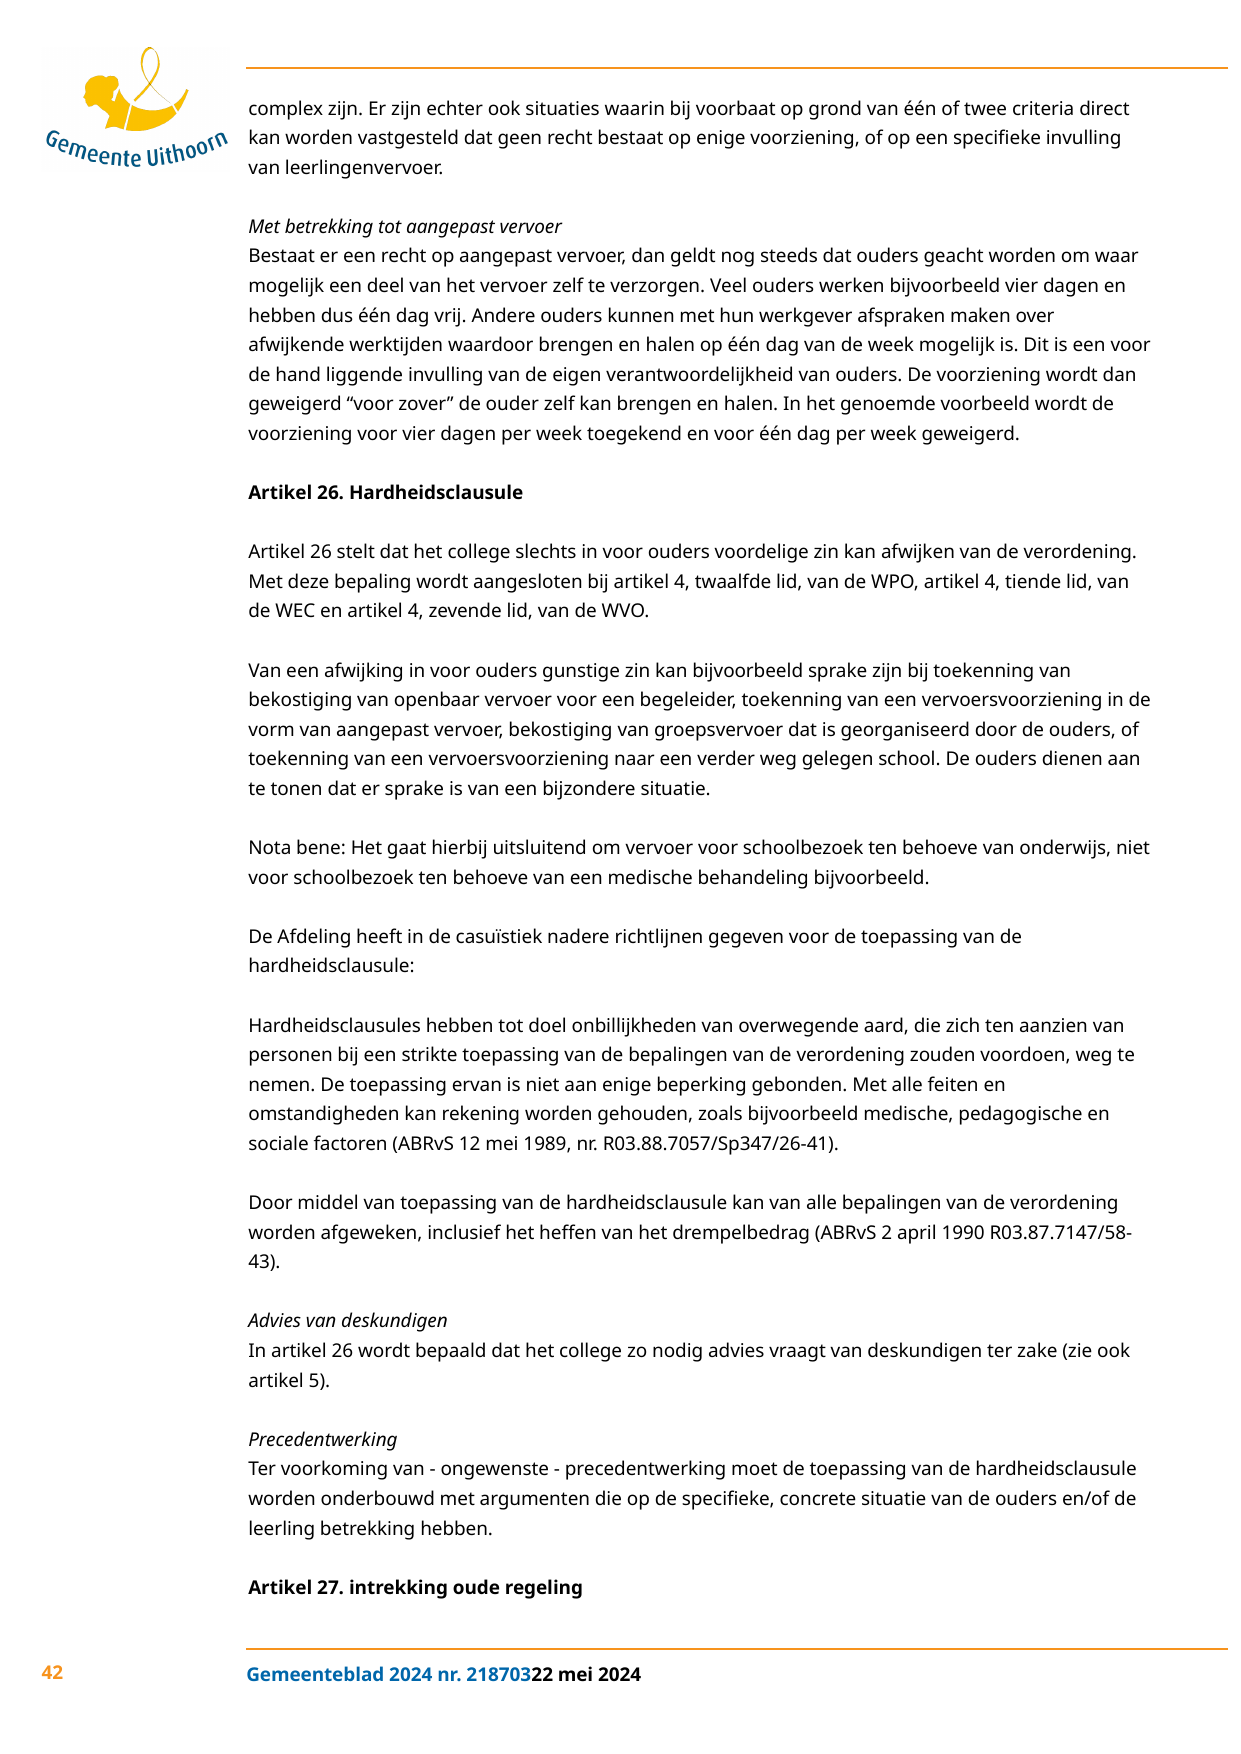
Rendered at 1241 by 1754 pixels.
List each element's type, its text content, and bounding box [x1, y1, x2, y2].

picture [41, 47, 231, 172]
text Artikel 26 stelt dat het college slechts in voor ouders voordelige zin kan afwijken van de verordening. Met deze bepaling wordt aangesloten bij artikel 4, twaalfde lid, van de WPO, artikel 4, tiende lid, van de WEC en artikel 4, zevende lid, van de WVO. [248, 538, 1152, 623]
text Nota bene: Het gaat hierbij uitsluitend om vervoer voor schoolbezoek ten behoeve van onderwijs, niet voor schoolbezoek ten behoeve van een medische behandeling bijvoorbeeld. [248, 834, 1152, 890]
text Van een afwijking in voor ouders gunstige zin kan bijvoorbeeld sprake zijn bij toekenning van bekostiging van openbaar vervoer voor een begeleider, toekenning van een vervoersvoorziening in de vorm van aangepast vervoer, bekostiging van groepsvervoer dat is georganiseerd door de ouders, of toekenning van een vervoersvoorziening naar een verder weg gelegen school. De ouders dienen aan te tonen dat er sprake is van een bijzondere situatie. [248, 657, 1152, 801]
text Hardheidsclausules hebben tot doel onbillijkheden van overwegende aard, die zich ten aanzien van personen bij een strikte toepassing van de bepalingen van de verordening zouden voordoen, weg te nemen. De toepassing ervan is niet aan enige beperking gebonden. Met alle feiten en omstandigheden kan rekening worden gehouden, zoals bijvoorbeeld medische, pedagogische en sociale factoren (ABRvS 12 mei 1989, nr. R03.88.7057/Sp347/26-41). [248, 1012, 1152, 1156]
text Advies van deskundigen [248, 1308, 1152, 1333]
text complex zijn. Er zijn echter ook situaties waarin bij voorbaat op grond van één of twee criteria direct kan worden vastgesteld dat geen recht bestaat op enige voorziening, of op een specifieke invulling van leerlingenvervoer. [248, 95, 1152, 180]
text Bestaat er een recht op aangepast vervoer, dan geldt nog steeds dat ouders geacht worden om waar mogelijk een deel van het vervoer zelf te verzorgen. Veel ouders werken bijvoorbeeld vier dagen en hebben dus één dag vrij. Andere ouders kunnen met hun werkgever afspraken maken over afwijkende werktijden waardoor brengen en halen op één dag van de week mogelijk is. Dit is een voor de hand liggende invulling van de eigen verantwoordelijkheid van ouders. De voorziening wordt dan geweigerd “voor zover” de ouder zelf kan brengen en halen. In het genoemde voorbeeld wordt de voorziening voor vier dagen per week toegekend en voor één dag per week geweigerd. [248, 243, 1152, 446]
text Artikel 27. intrekking oude regeling [248, 1574, 1152, 1600]
text Ter voorkoming van - ongewenste - precedentwerking moet de toepassing van de hardheidsclausule worden onderbouwd met argumenten die op de specifieke, concrete situatie van de ouders en/of de leerling betrekking hebben. [248, 1456, 1152, 1541]
text Met betrekking tot aangepast vervoer [248, 213, 1152, 239]
text Artikel 26. Hardheidsclausule [248, 479, 1152, 505]
text De Afdeling heeft in de casuïstiek nadere richtlijnen gegeven voor de toepassing van de hardheidsclausule: [248, 923, 1152, 978]
text In artikel 26 wordt bepaald dat het college zo nodig advies vraagt van deskundigen ter zake (zie ook artikel 5). [248, 1337, 1152, 1393]
text Precedentwerking [248, 1426, 1152, 1452]
text Door middel van toepassing van de hardheidsclausule kan van alle bepalingen van de verordening worden afgeweken, inclusief het heffen van het drempelbedrag (ABRvS 2 april 1990 R03.87.7147/58-43). [248, 1189, 1152, 1274]
